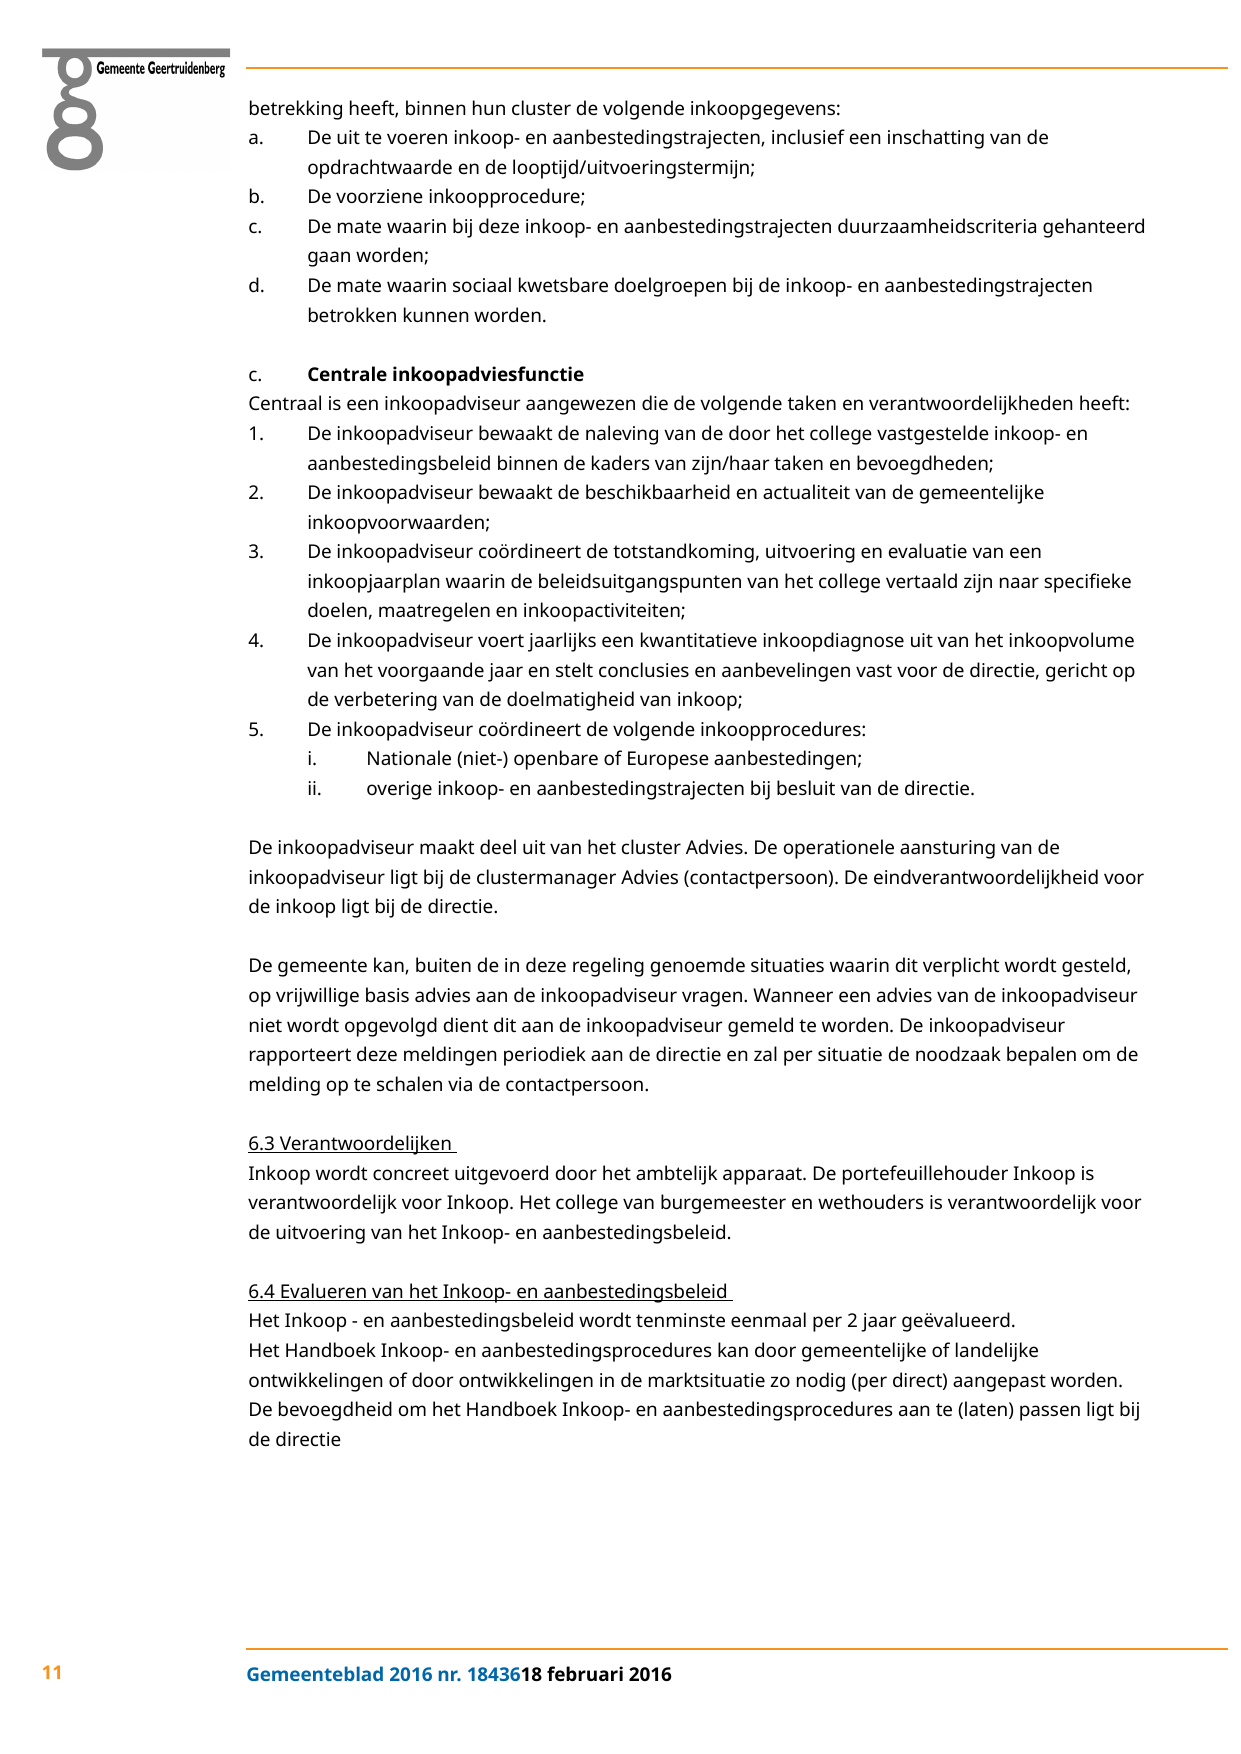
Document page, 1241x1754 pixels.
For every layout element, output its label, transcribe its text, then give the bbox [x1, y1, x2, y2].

list Nationale (niet-) openbare of Europese aanbestedingen; [307, 746, 1152, 771]
text De gemeente kan, buiten de in deze regeling genoemde situaties waarin dit verplicht wordt gesteld, op vrijwillige basis advies aan de inkoopadviseur vragen. Wanneer een advies van de inkoopadviseur niet wordt opgevolgd dient dit aan de inkoopadviseur gemeld te worden. De inkoopadviseur rapporteert deze meldingen periodiek aan de directie en zal per situatie de noodzaak bepalen om de melding op te schalen via de contactpersoon. [248, 953, 1152, 1097]
list De voorziene inkoopprocedure; [248, 183, 1152, 209]
list De uit te voeren inkoop- en aanbestedingstrajecten, inclusief een inschatting van de opdrachtwaarde en de looptijd/uitvoeringstermijn; [248, 124, 1152, 180]
list De inkoopadviseur bewaakt de beschikbaarheid en actualiteit van de gemeentelijke inkoopvoorwaarden; [248, 479, 1152, 535]
text betrekking heeft, binnen hun cluster de volgende inkoopgegevens: [248, 95, 1152, 121]
text 6.4 Evalueren van het Inkoop- en aanbestedingsbeleid [248, 1278, 1152, 1304]
text Het Handboek Inkoop- en aanbestedingsprocedures kan door gemeentelijke of landelijke ontwikkelingen of door ontwikkelingen in de marktsituatie zo nodig (per direct) aangepast worden. De bevoegdheid om het Handboek Inkoop- en aanbestedingsprocedures aan te (laten) passen ligt bij de directie [248, 1337, 1152, 1452]
text Centraal is een inkoopadviseur aangewezen die de volgende taken en verantwoordelijkheden heeft: [248, 391, 1152, 416]
picture [41, 47, 231, 172]
text 6.3 Verantwoordelijken [248, 1130, 1152, 1156]
text Het Inkoop - en aanbestedingsbeleid wordt tenminste eenmaal per 2 jaar geëvalueerd. [248, 1308, 1152, 1333]
list De inkoopadviseur coördineert de totstandkoming, uitvoering en evaluatie van een inkoopjaarplan waarin de beleidsuitgangspunten van het college vertaald zijn naar specifieke doelen, maatregelen en inkoopactiviteiten; [248, 538, 1152, 623]
list Centrale inkoopadviesfunctie [248, 361, 1152, 387]
list De inkoopadviseur voert jaarlijks een kwantitatieve inkoopdiagnose uit van het inkoopvolume van het voorgaande jaar en stelt conclusies en aanbevelingen vast voor de directie, gericht op de verbetering van de doelmatigheid van inkoop; [248, 627, 1152, 712]
list De inkoopadviseur bewaakt de naleving van de door het college vastgestelde inkoop- en aanbestedingsbeleid binnen de kaders van zijn/haar taken en bevoegdheden; [248, 420, 1152, 476]
list overige inkoop- en aanbestedingstrajecten bij besluit van de directie. [307, 775, 1152, 801]
list De inkoopadviseur coördineert de volgende inkoopprocedures: [248, 716, 1152, 742]
list De mate waarin bij deze inkoop- en aanbestedingstrajecten duurzaamheidscriteria gehanteerd gaan worden; [248, 213, 1152, 268]
list De mate waarin sociaal kwetsbare doelgroepen bij de inkoop- en aanbestedingstrajecten betrokken kunnen worden. [248, 272, 1152, 328]
text De inkoopadviseur maakt deel uit van het cluster Advies. De operationele aansturing van de inkoopadviseur ligt bij de clustermanager Advies (contactpersoon). De eindverantwoordelijkheid voor de inkoop ligt bij de directie. [248, 834, 1152, 919]
text Inkoop wordt concreet uitgevoerd door het ambtelijk apparaat. De portefeuillehouder Inkoop is verantwoordelijk voor Inkoop. Het college van burgemeester en wethouders is verantwoordelijk voor de uitvoering van het Inkoop- en aanbestedingsbeleid. [248, 1160, 1152, 1245]
